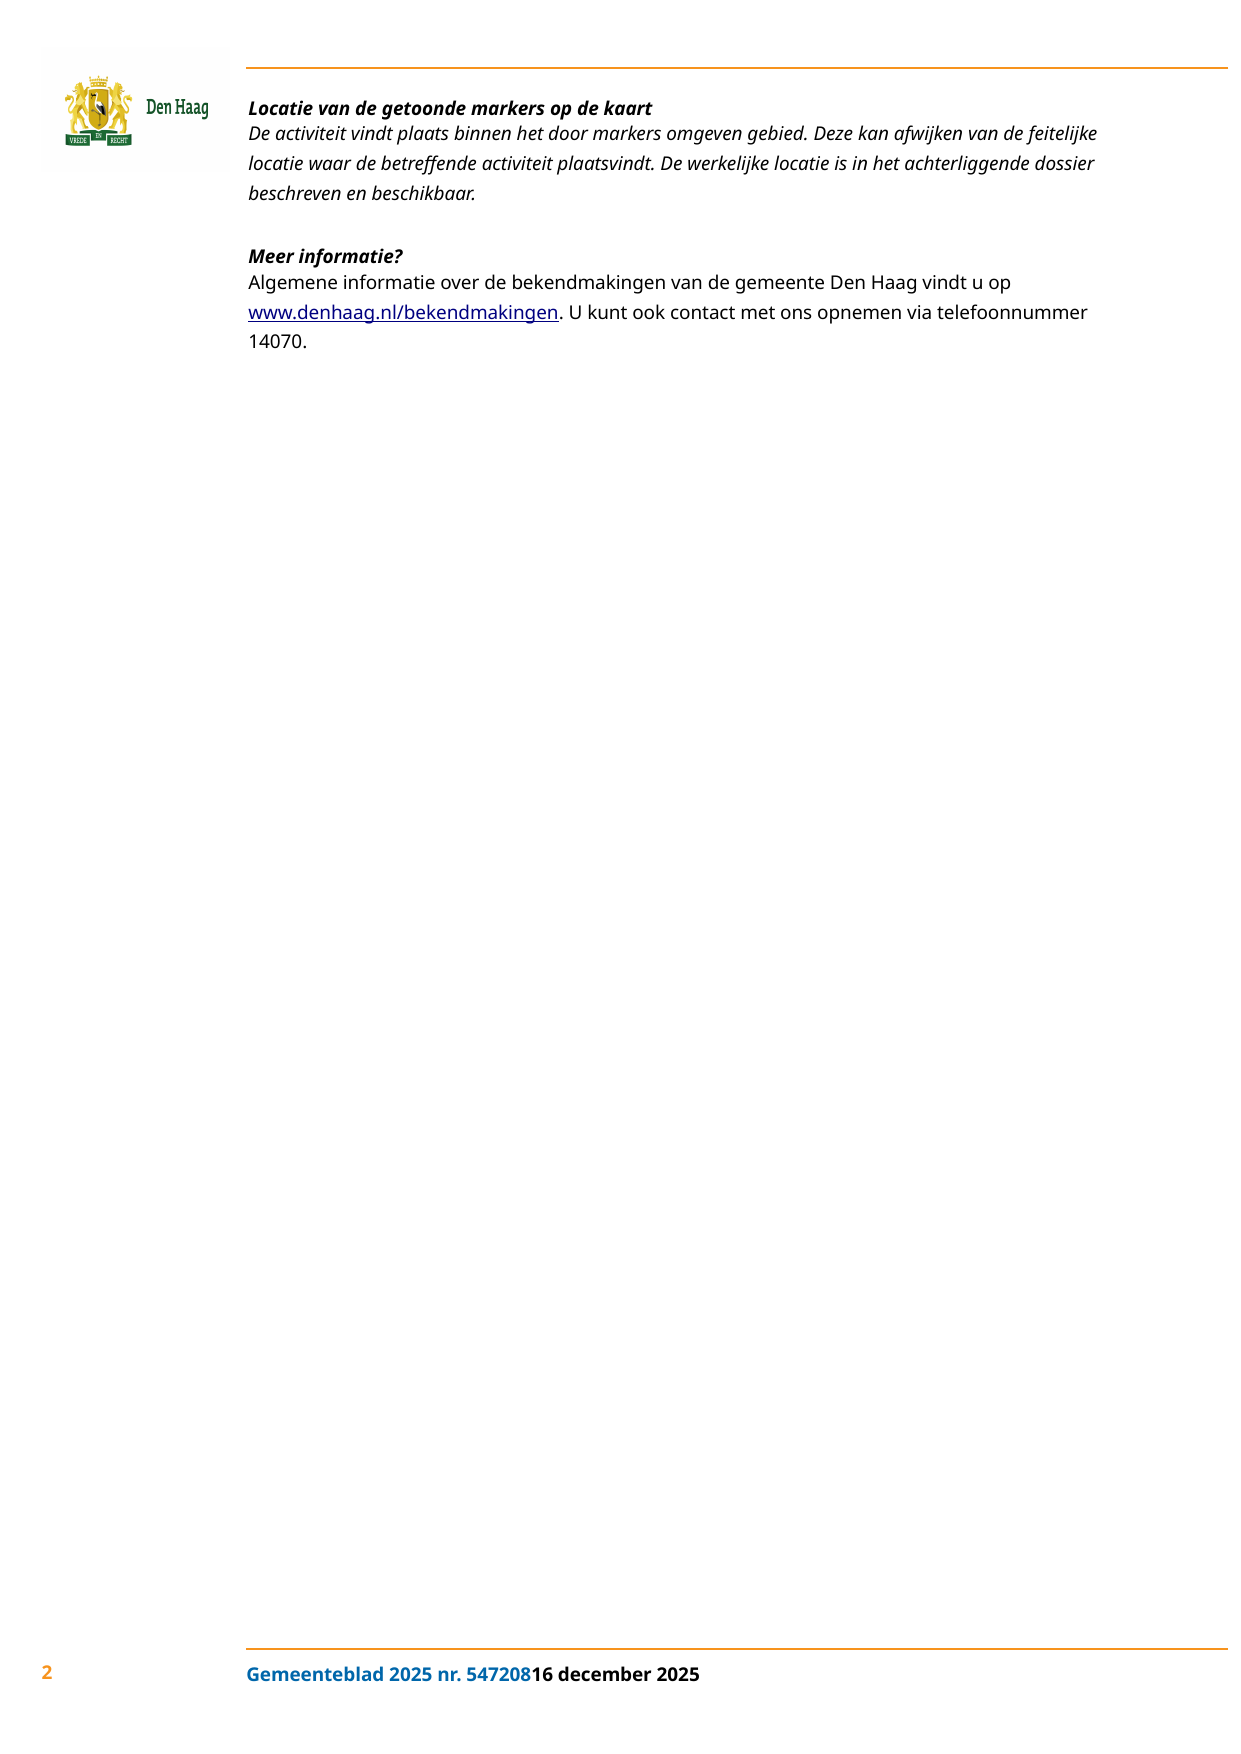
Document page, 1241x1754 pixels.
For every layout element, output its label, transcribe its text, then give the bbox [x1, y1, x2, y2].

text Algemene informatie over de bekendmakingen van de gemeente Den Haag vindt u op www.denhaag.nl/bekendmakingen. U kunt ook contact met ons opnemen via telefoonnummer 14070. [248, 269, 1152, 354]
text Meer informatie? [248, 244, 1152, 269]
text De activiteit vindt plaats binnen het door markers omgeven gebied. Deze kan afwijken van de feitelijke locatie waar de betreffende activiteit plaatsvindt. De werkelijke locatie is in het achterliggende dossier beschreven en beschikbaar. [248, 121, 1152, 205]
text Locatie van de getoonde markers op de kaart [248, 95, 1152, 121]
picture [41, 47, 231, 172]
